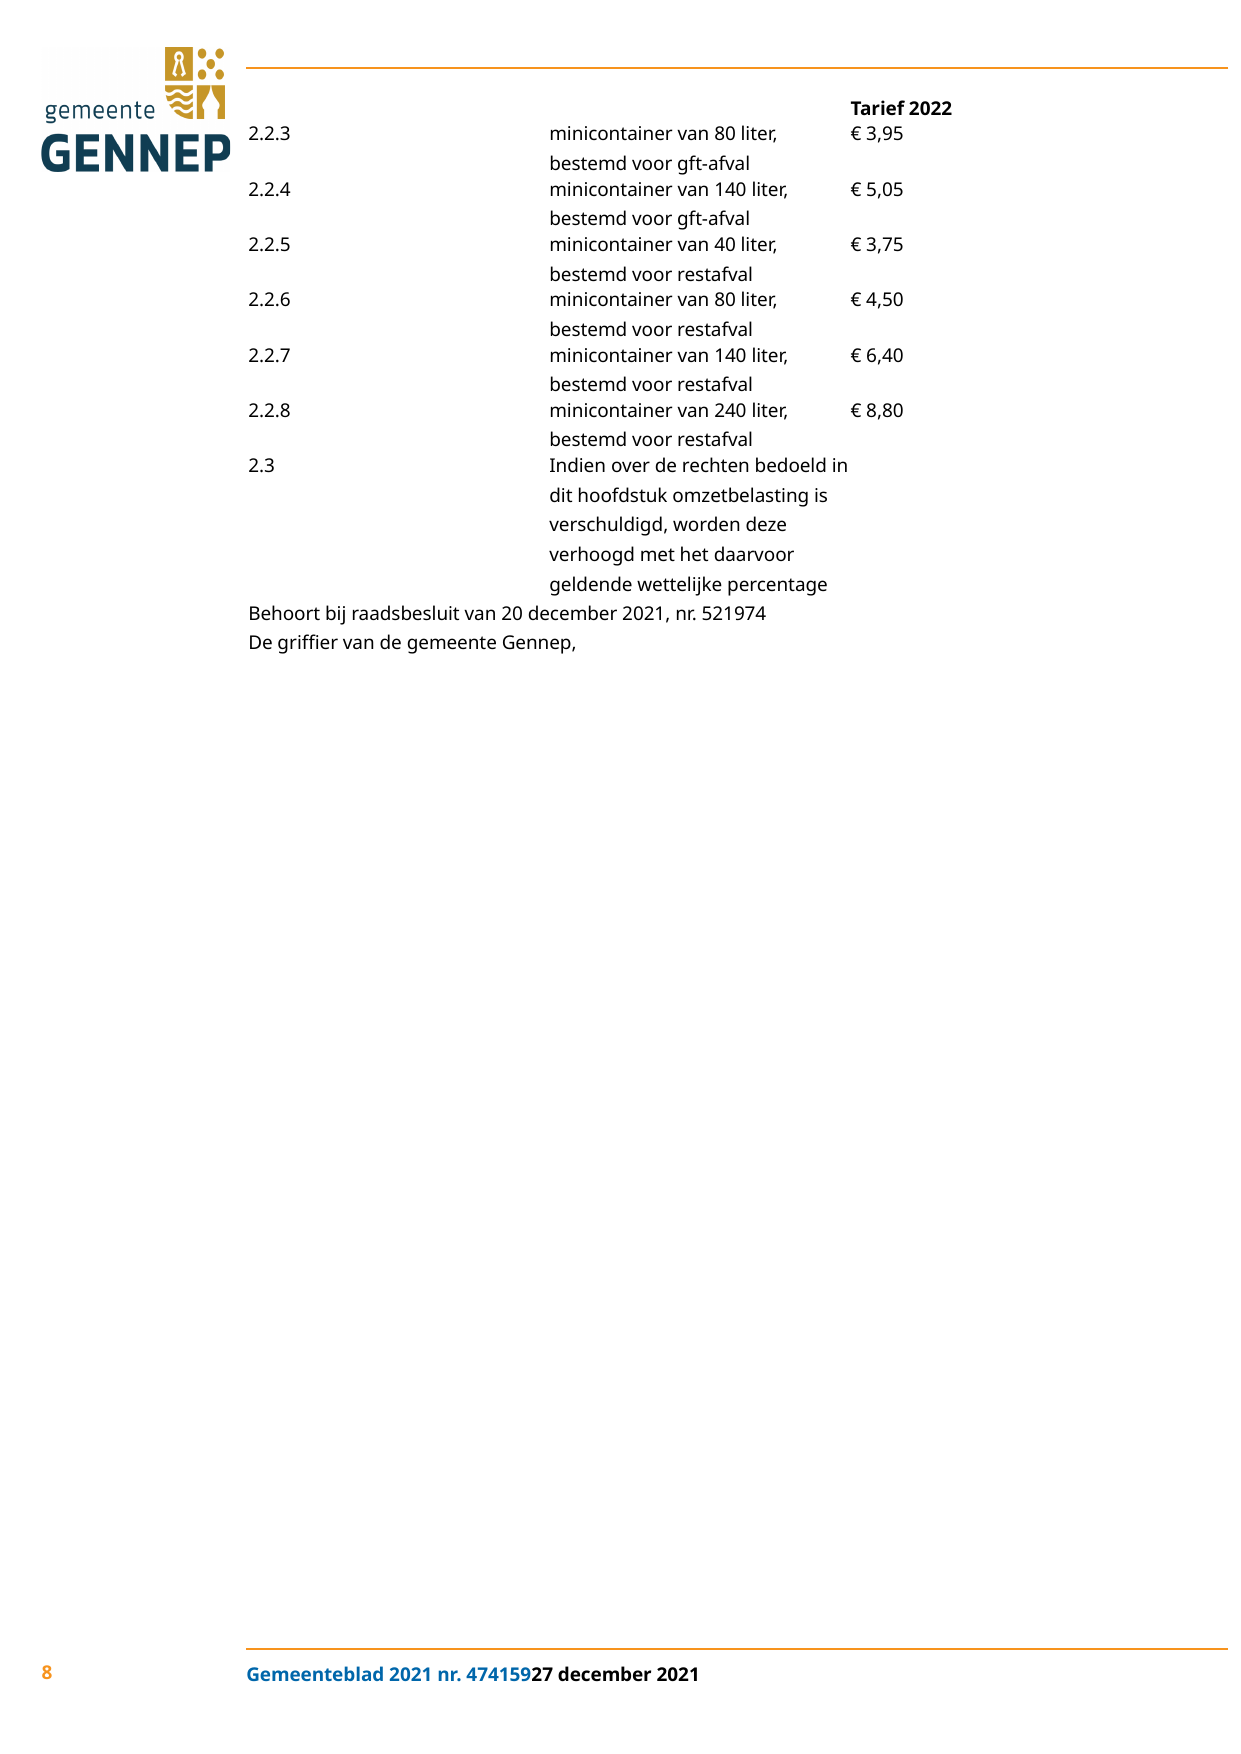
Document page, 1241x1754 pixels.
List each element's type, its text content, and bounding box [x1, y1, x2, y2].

table_cell minicontainer van 80 liter, bestemd voor restafval [549, 286, 850, 342]
table_cell [850, 453, 1152, 596]
table_header Tarief 2022 [850, 95, 1152, 121]
table_cell 2.2.4 [248, 176, 549, 231]
text De griffier van de gemeente Gennep, [248, 629, 1152, 655]
table_cell minicontainer van 40 liter, bestemd voor restafval [549, 231, 850, 286]
table_cell 2.2.5 [248, 231, 549, 286]
table_cell € 3,95 [850, 121, 1152, 176]
picture [41, 47, 231, 172]
table_cell minicontainer van 140 liter, bestemd voor restafval [549, 342, 850, 397]
text Behoort bij raadsbesluit van 20 december 2021, nr. 521974 [248, 600, 1152, 625]
table_cell € 8,80 [850, 397, 1152, 452]
table_cell 2.2.7 [248, 342, 549, 397]
table_cell minicontainer van 140 liter, bestemd voor gft-afval [549, 176, 850, 231]
table_cell 2.2.3 [248, 121, 549, 176]
table_cell minicontainer van 80 liter, bestemd voor gft-afval [549, 121, 850, 176]
table_header [248, 95, 549, 121]
table_cell 2.3 [248, 453, 549, 596]
table_cell Indien over de rechten bedoeld in dit hoofdstuk omzetbelasting is verschuldigd, worden deze verhoogd met het daarvoor geldende wettelijke percentage [549, 453, 850, 596]
table_cell 2.2.6 [248, 286, 549, 342]
table_cell 2.2.8 [248, 397, 549, 452]
table_cell € 6,40 [850, 342, 1152, 397]
table_header [549, 95, 850, 121]
table_cell minicontainer van 240 liter, bestemd voor restafval [549, 397, 850, 452]
table_cell € 5,05 [850, 176, 1152, 231]
table_cell € 4,50 [850, 286, 1152, 342]
table_cell € 3,75 [850, 231, 1152, 286]
